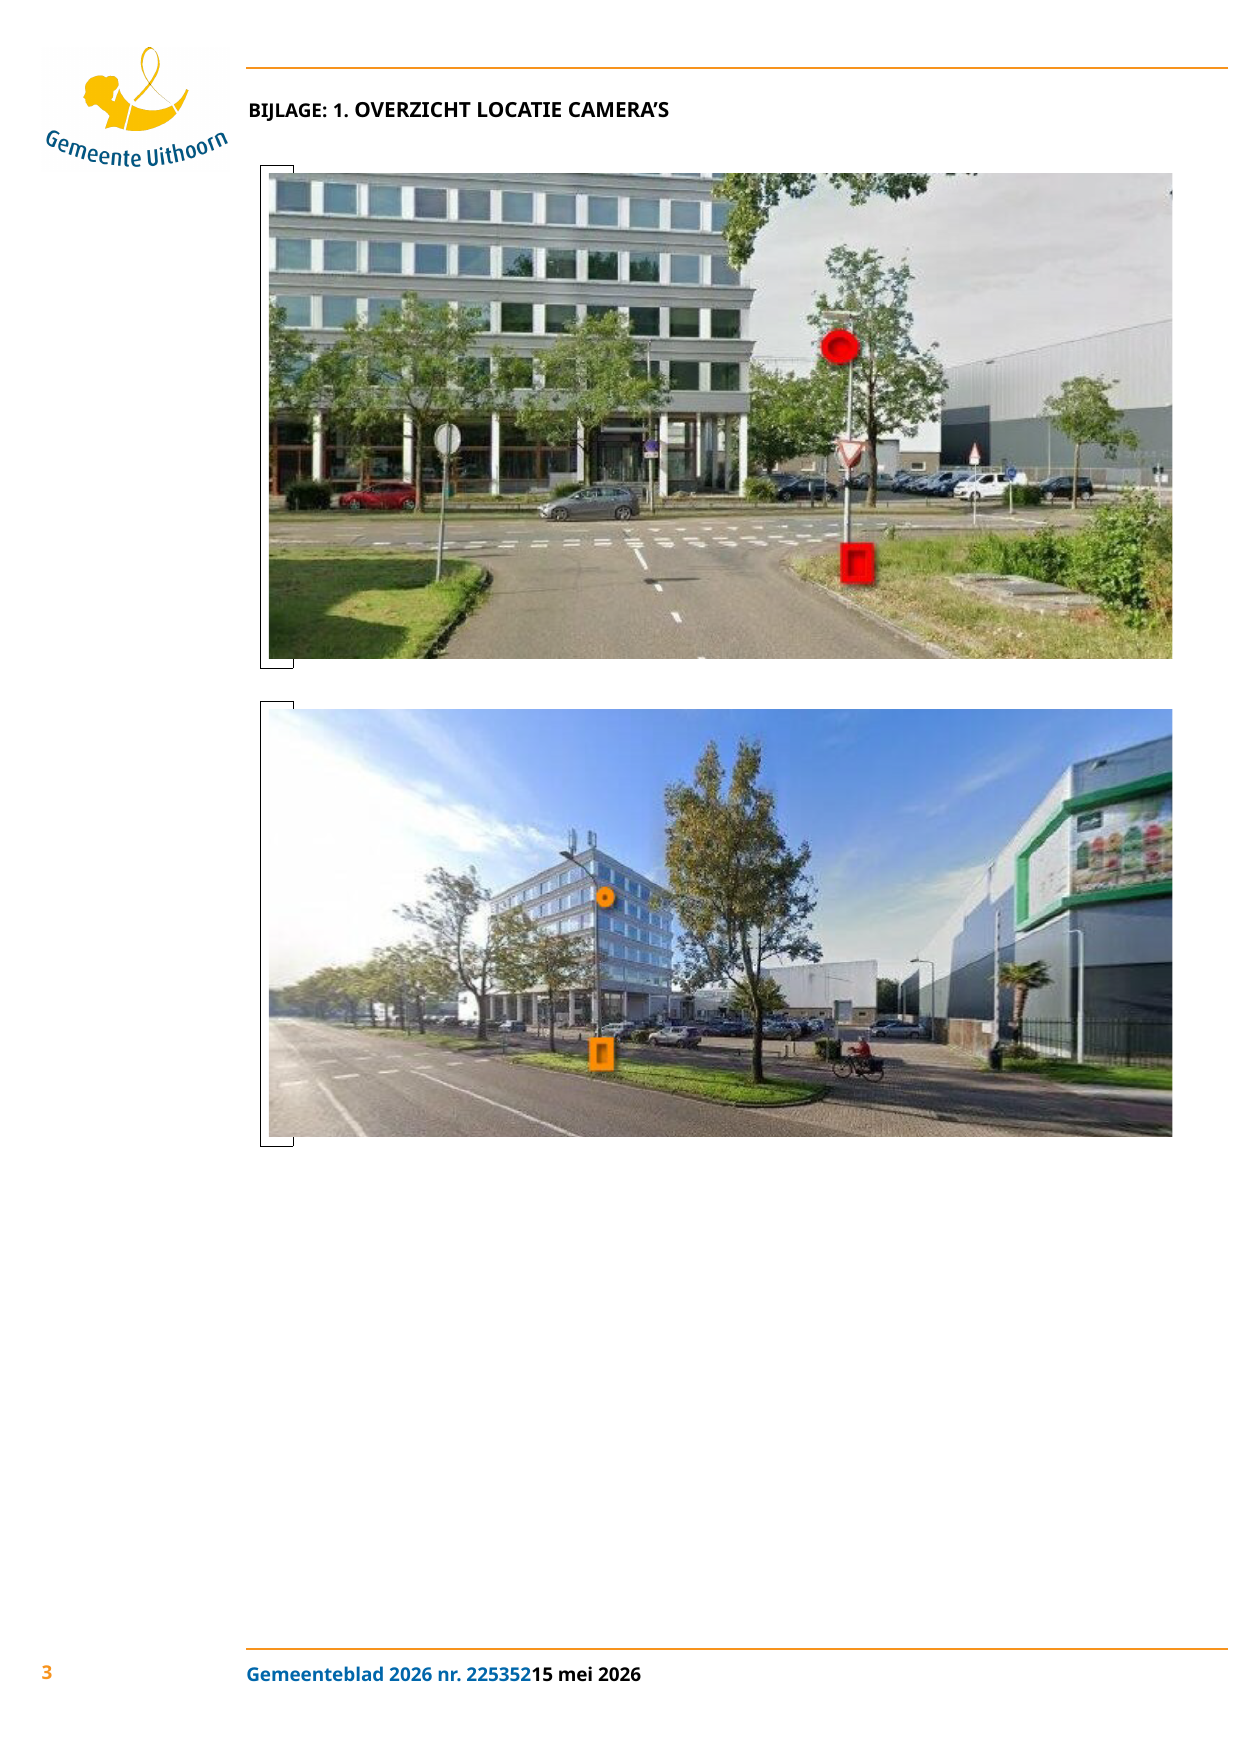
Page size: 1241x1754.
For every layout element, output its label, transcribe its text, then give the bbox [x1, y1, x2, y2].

text BIJLAGE: 1. OVERZICHT LOCATIE CAMERA’S [248, 95, 1152, 123]
picture [41, 47, 231, 172]
picture [268, 709, 1173, 1137]
picture [268, 173, 1173, 659]
